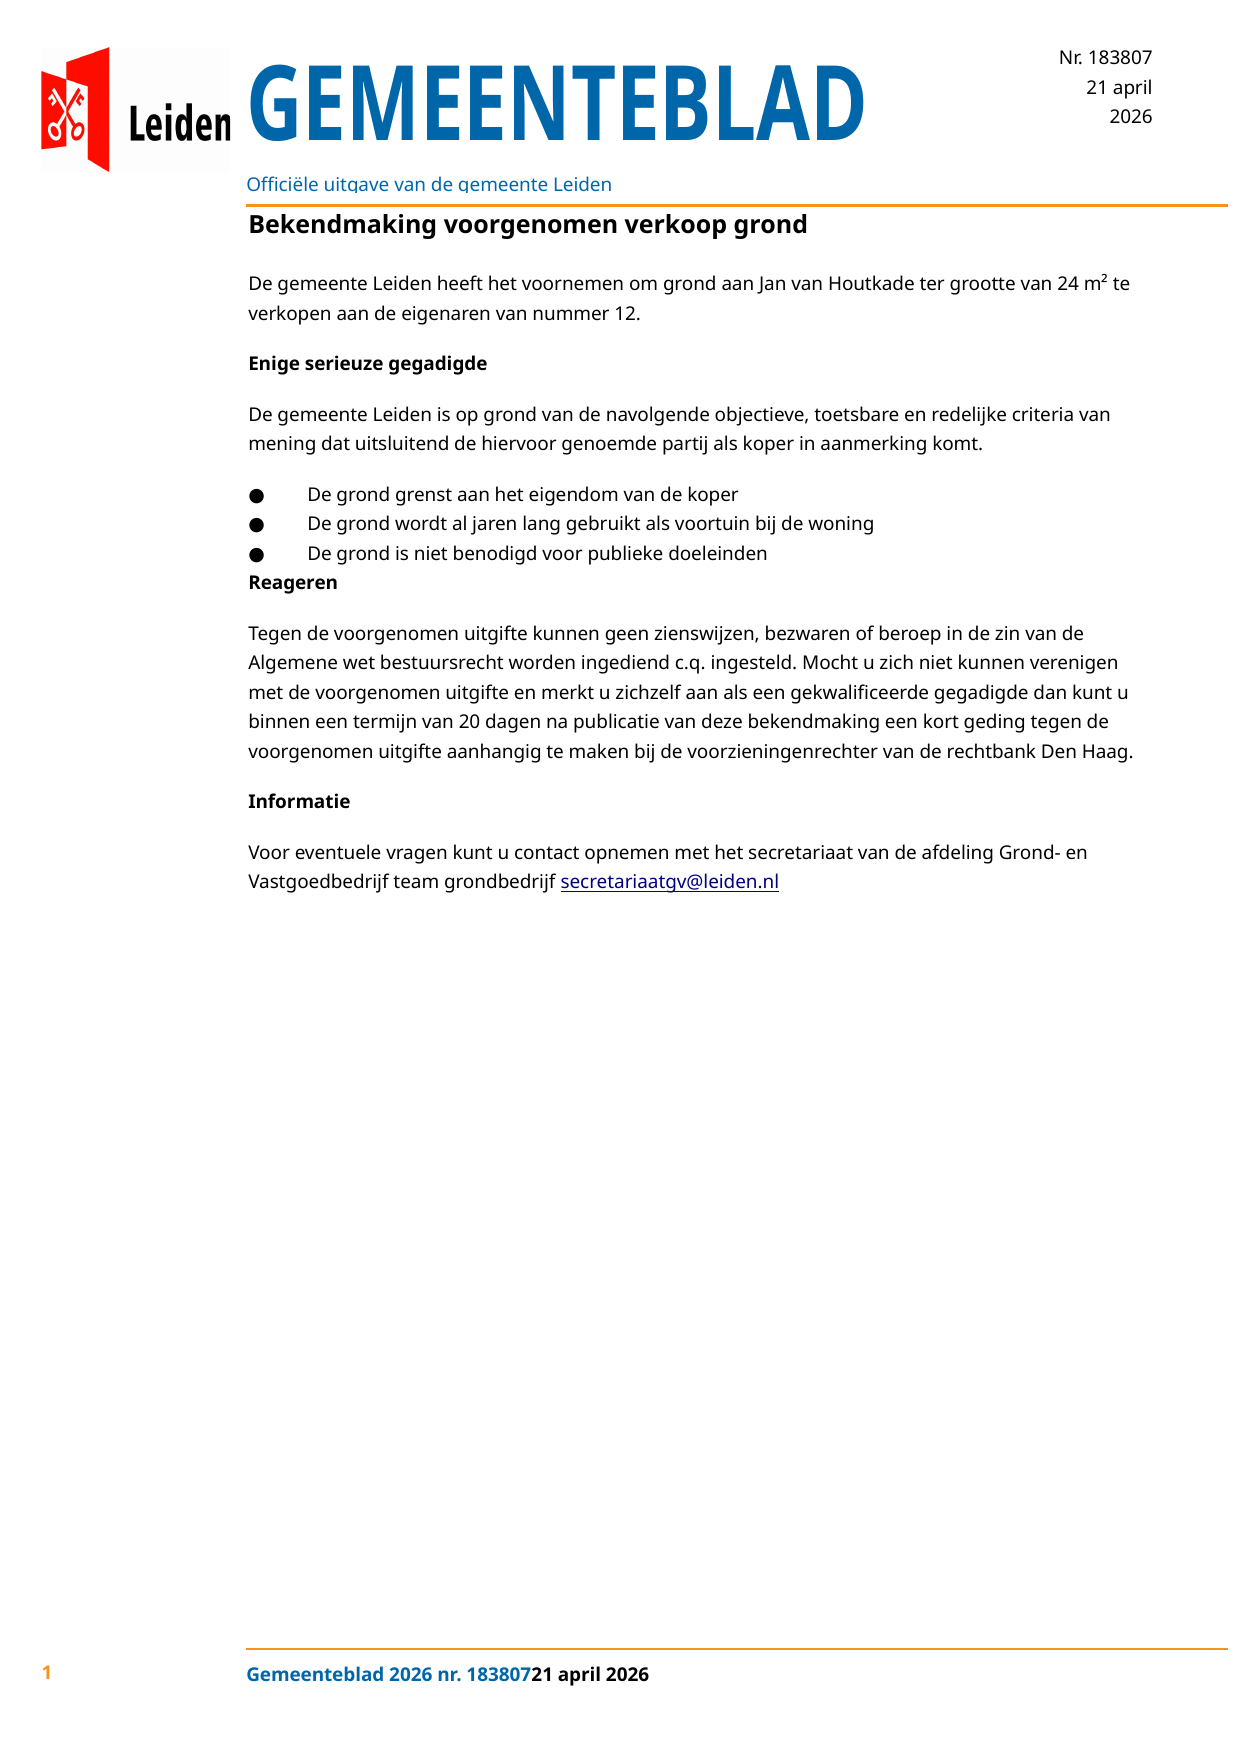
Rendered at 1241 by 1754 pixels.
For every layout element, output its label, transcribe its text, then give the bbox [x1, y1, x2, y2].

text Bekendmaking voorgenomen verkoop grond [248, 207, 1152, 241]
text Informatie [248, 789, 1152, 814]
text Tegen de voorgenomen uitgifte kunnen geen zienswijzen, bezwaren of beroep in de zin van de Algemene wet bestuursrecht worden ingediend c.q. ingesteld. Mocht u zich niet kunnen verenigen met de voorgenomen uitgifte en merkt u zichzelf aan als een gekwalificeerde gegadigde dan kunt u binnen een termijn van 20 dagen na publicatie van deze bekendmaking een kort geding tegen de voorgenomen uitgifte aanhangig te maken bij de voorzieningenrechter van de rechtbank Den Haag. [248, 620, 1152, 764]
text Enige serieuze gegadigde [248, 350, 1152, 376]
list De grond wordt al jaren lang gebruikt als voortuin bij de woning [248, 510, 1152, 536]
text De gemeente Leiden heeft het voornemen om grond aan Jan van Houtkade ter grootte van 24 m² te verkopen aan de eigenaren van nummer 12. [248, 270, 1152, 326]
text Reageren [248, 569, 1152, 595]
picture [41, 47, 231, 172]
list De grond is niet benodigd voor publieke doeleinden [248, 540, 1152, 566]
text Voor eventuele vragen kunt u contact opnemen met het secretariaat van de afdeling Grond- en Vastgoedbedrijf team grondbedrijf secretariaatgv@leiden.nl [248, 839, 1152, 894]
text De gemeente Leiden is op grond van de navolgende objectieve, toetsbare en redelijke criteria van mening dat uitsluitend de hiervoor genoemde partij als koper in aanmerking komt. [248, 401, 1152, 456]
list De grond grenst aan het eigendom van de koper [248, 481, 1152, 506]
